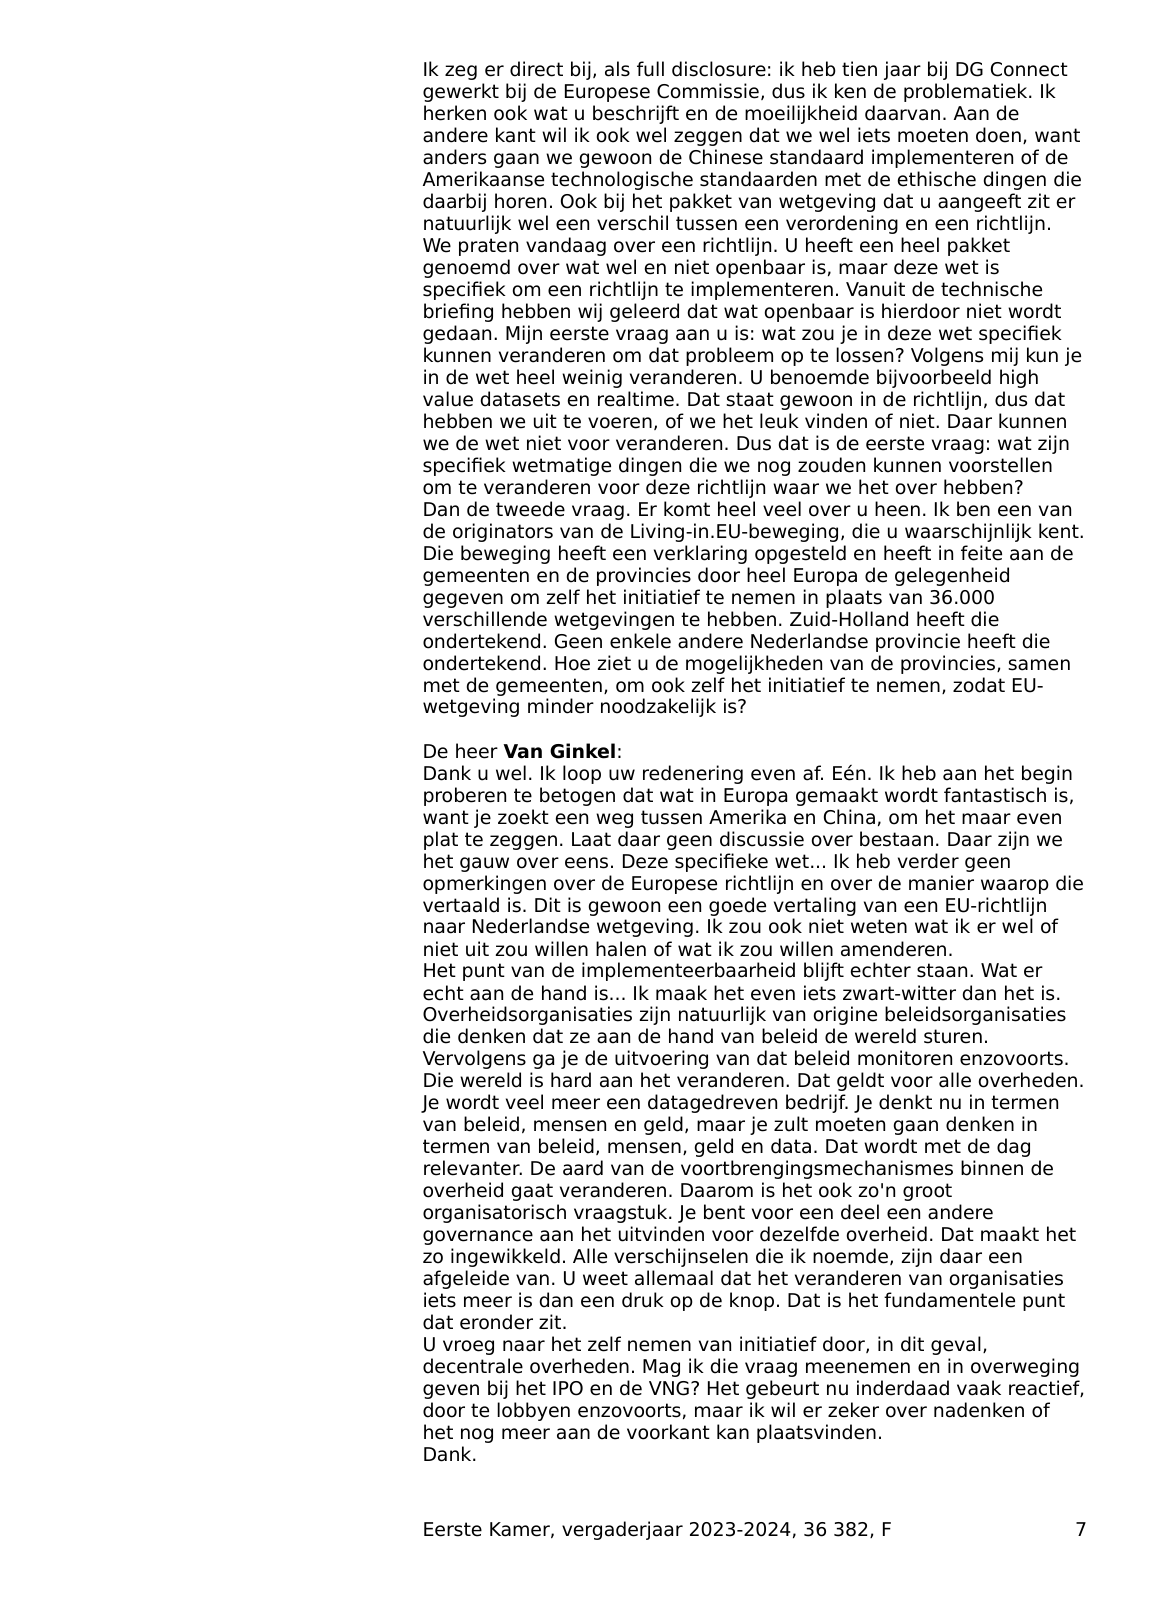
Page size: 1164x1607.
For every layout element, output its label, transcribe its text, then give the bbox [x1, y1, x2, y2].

text Het punt van de implementeerbaarheid blijft echter staan. Wat er echt aan de hand is... Ik maak het even iets zwart-witter dan het is. Overheidsorganisaties zijn natuurlijk van origine beleidsorganisaties die denken dat ze aan de hand van beleid de wereld sturen. Vervolgens ga je de uitvoering van dat beleid monitoren enzovoorts. Die wereld is hard aan het veranderen. Dat geldt voor alle overheden. Je wordt veel meer een datagedreven bedrijf. Je denkt nu in termen van beleid, mensen en geld, maar je zult moeten gaan denken in termen van beleid, mensen, geld en data. Dat wordt met de dag relevanter. De aard van de voortbrengingsmechanismes binnen de overheid gaat veranderen. Daarom is het ook zo'n groot organisatorisch vraagstuk. Je bent voor een deel een andere governance aan het uitvinden voor dezelfde overheid. Dat maakt het zo ingewikkeld. Alle verschijnselen die ik noemde, zijn daar een afgeleide van. U weet allemaal dat het veranderen van organisaties iets meer is dan een druk op de knop. Dat is het fundamentele punt dat eronder zit. [422, 960, 1087, 1334]
text De heer Van Ginkel: [422, 741, 1087, 763]
text Ik zeg er direct bij, als full disclosure: ik heb tien jaar bij DG Connect gewerkt bij de Europese Commissie, dus ik ken de problematiek. Ik herken ook wat u beschrijft en de moeilijkheid daarvan. Aan de andere kant wil ik ook wel zeggen dat we wel iets moeten doen, want anders gaan we gewoon de Chinese standaard implementeren of de Amerikaanse technologische standaarden met de ethische dingen die daarbij horen. Ook bij het pakket van wetgeving dat u aangeeft zit er natuurlijk wel een verschil tussen een verordening en een richtlijn. We praten vandaag over een richtlijn. U heeft een heel pakket genoemd over wat wel en niet openbaar is, maar deze wet is specifiek om een richtlijn te implementeren. Vanuit de technische briefing hebben wij geleerd dat wat openbaar is hierdoor niet wordt gedaan. Mijn eerste vraag aan u is: wat zou je in deze wet specifiek kunnen veranderen om dat probleem op te lossen? Volgens mij kun je in de wet heel weinig veranderen. U benoemde bijvoorbeeld high value datasets en realtime. Dat staat gewoon in de richtlijn, dus dat hebben we uit te voeren, of we het leuk vinden of niet. Daar kunnen we de wet niet voor veranderen. Dus dat is de eerste vraag: wat zijn specifiek wetmatige dingen die we nog zouden kunnen voorstellen om te veranderen voor deze richtlijn waar we het over hebben? [422, 59, 1087, 499]
text Dank. [422, 1444, 1087, 1466]
text Dank u wel. Ik loop uw redenering even af. Eén. Ik heb aan het begin proberen te betogen dat wat in Europa gemaakt wordt fantastisch is, want je zoekt een weg tussen Amerika en China, om het maar even plat te zeggen. Laat daar geen discussie over bestaan. Daar zijn we het gauw over eens. Deze specifieke wet... Ik heb verder geen opmerkingen over de Europese richtlijn en over de manier waarop die vertaald is. Dit is gewoon een goede vertaling van een EU-richtlijn naar Nederlandse wetgeving. Ik zou ook niet weten wat ik er wel of niet uit zou willen halen of wat ik zou willen amenderen. [422, 763, 1087, 960]
text U vroeg naar het zelf nemen van initiatief door, in dit geval, decentrale overheden. Mag ik die vraag meenemen en in overweging geven bij het IPO en de VNG? Het gebeurt nu inderdaad vaak reactief, door te lobbyen enzovoorts, maar ik wil er zeker over nadenken of het nog meer aan de voorkant kan plaatsvinden. [422, 1334, 1087, 1444]
text Dan de tweede vraag. Er komt heel veel over u heen. Ik ben een van de originators van de Living-in.EU-beweging, die u waarschijnlijk kent. Die beweging heeft een verklaring opgesteld en heeft in feite aan de gemeenten en de provincies door heel Europa de gelegenheid gegeven om zelf het initiatief te nemen in plaats van 36.000 verschillende wetgevingen te hebben. Zuid-Holland heeft die ondertekend. Geen enkele andere Nederlandse provincie heeft die ondertekend. Hoe ziet u de mogelijkheden van de provincies, samen met de gemeenten, om ook zelf het initiatief te nemen, zodat EU-wetgeving minder noodzakelijk is? [422, 499, 1087, 718]
